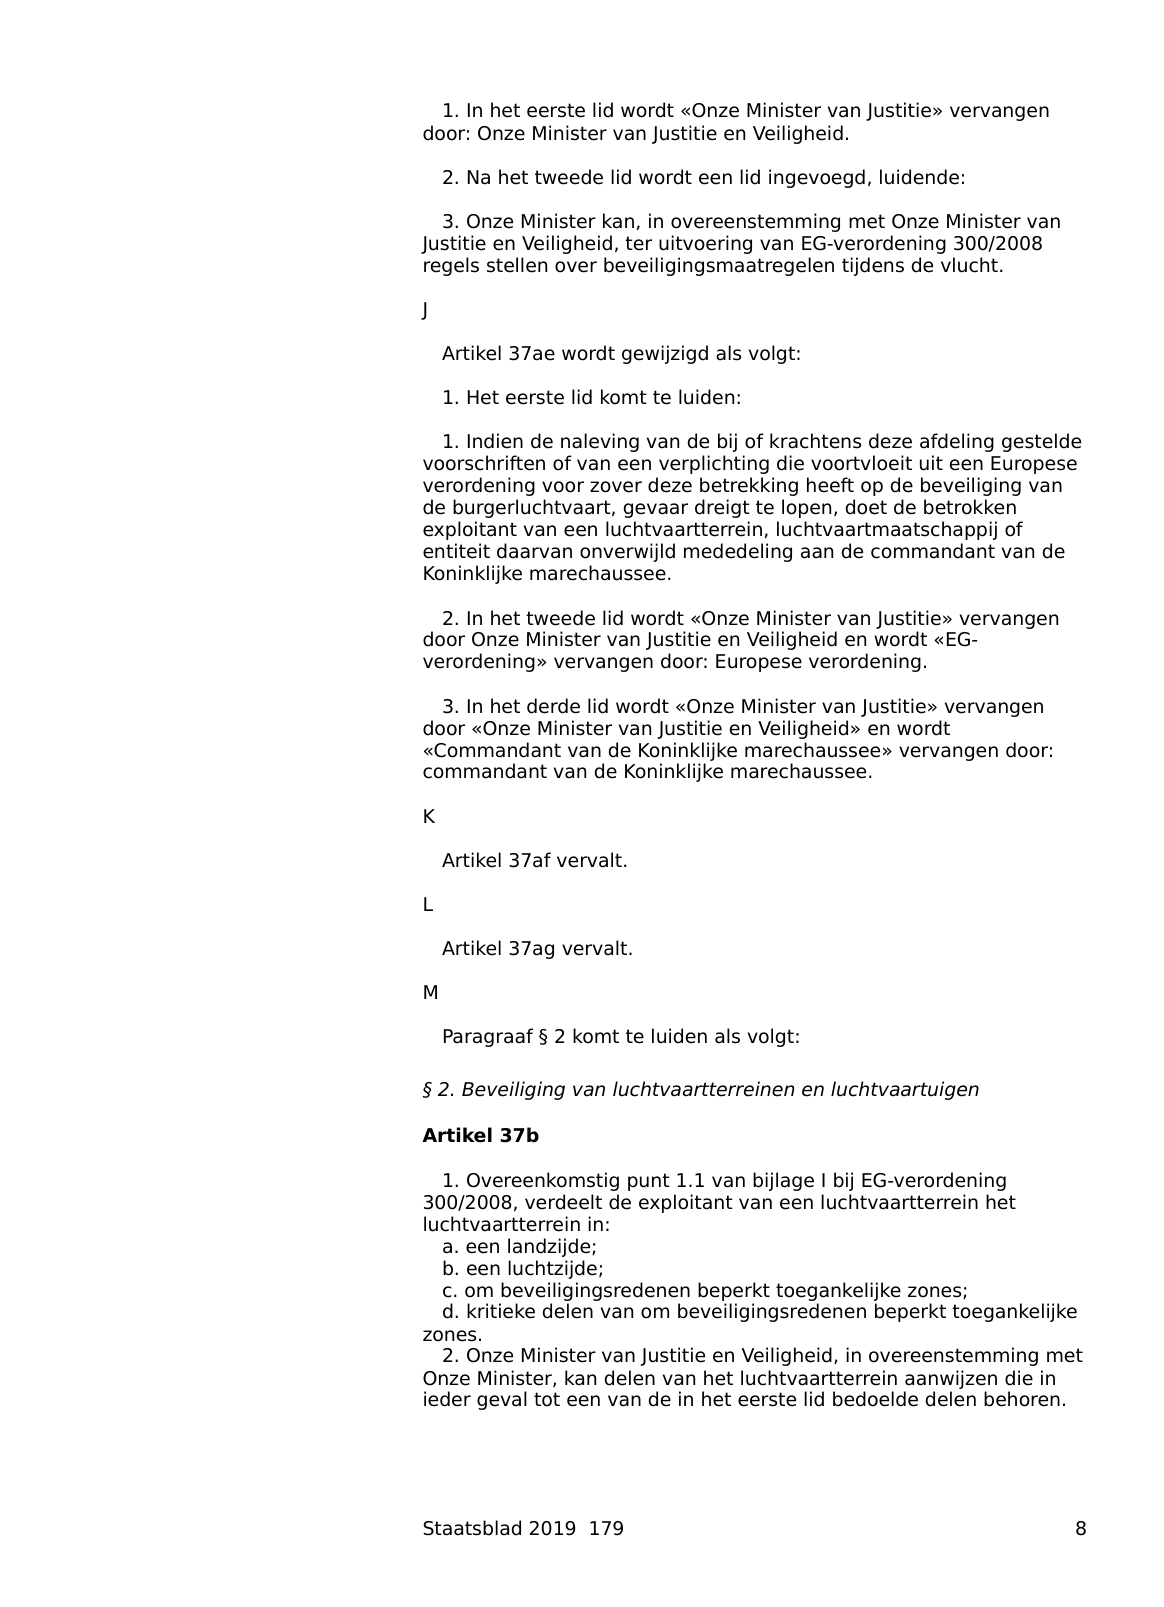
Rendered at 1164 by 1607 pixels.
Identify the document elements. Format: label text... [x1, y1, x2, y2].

text 3. In het derde lid wordt «Onze Minister van Justitie» vervangen door «Onze Minister van Justitie en Veiligheid» en wordt «Commandant van de Koninklijke marechaussee» vervangen door: commandant van de Koninklijke marechaussee. [422, 696, 1087, 783]
subtitle § 2. Beveiliging van luchtvaartterreinen en luchtvaartuigen [422, 1078, 1087, 1100]
text Artikel 37ag vervalt. [422, 938, 1087, 960]
text d. kritieke delen van om beveiligingsredenen beperkt toegankelijke zones. [422, 1301, 1087, 1345]
text 2. Na het tweede lid wordt een lid ingevoegd, luidende: [422, 167, 1087, 188]
text J [422, 299, 1087, 321]
text b. een luchtzijde; [422, 1257, 1087, 1279]
text 1. Overeenkomstig punt 1.1 van bijlage I bij EG-verordening 300/2008, verdeelt de exploitant van een luchtvaartterrein het luchtvaartterrein in: [422, 1169, 1087, 1236]
subtitle Artikel 37b [422, 1125, 1087, 1147]
text L [422, 894, 1087, 916]
text M [422, 982, 1087, 1004]
text 1. Indien de naleving van de bij of krachtens deze afdeling gestelde voorschriften of van een verplichting die voortvloeit uit een Europese verordening voor zover deze betrekking heeft op de beveiliging van de burgerluchtvaart, gevaar dreigt te lopen, doet de betrokken exploitant van een luchtvaartterrein, luchtvaartmaatschappij of entiteit daarvan onverwijld mededeling aan de commandant van de Koninklijke marechaussee. [422, 431, 1087, 585]
text 3. Onze Minister kan, in overeenstemming met Onze Minister van Justitie en Veiligheid, ter uitvoering van EG-verordening 300/2008 regels stellen over beveiligingsmaatregelen tijdens de vlucht. [422, 211, 1087, 277]
text 2. Onze Minister van Justitie en Veiligheid, in overeenstemming met Onze Minister, kan delen van het luchtvaartterrein aanwijzen die in ieder geval tot een van de in het eerste lid bedoelde delen behoren. [422, 1345, 1087, 1411]
text Paragraaf § 2 komt te luiden als volgt: [422, 1026, 1087, 1048]
text c. om beveiligingsredenen beperkt toegankelijke zones; [422, 1279, 1087, 1301]
text 1. In het eerste lid wordt «Onze Minister van Justitie» vervangen door: Onze Minister van Justitie en Veiligheid. [422, 100, 1087, 144]
text 2. In het tweede lid wordt «Onze Minister van Justitie» vervangen door Onze Minister van Justitie en Veiligheid en wordt «EG-verordening» vervangen door: Europese verordening. [422, 607, 1087, 673]
text a. een landzijde; [422, 1236, 1087, 1257]
text K [422, 806, 1087, 828]
text Artikel 37ae wordt gewijzigd als volgt: [422, 343, 1087, 365]
text 1. Het eerste lid komt te luiden: [422, 387, 1087, 409]
text Artikel 37af vervalt. [422, 850, 1087, 872]
